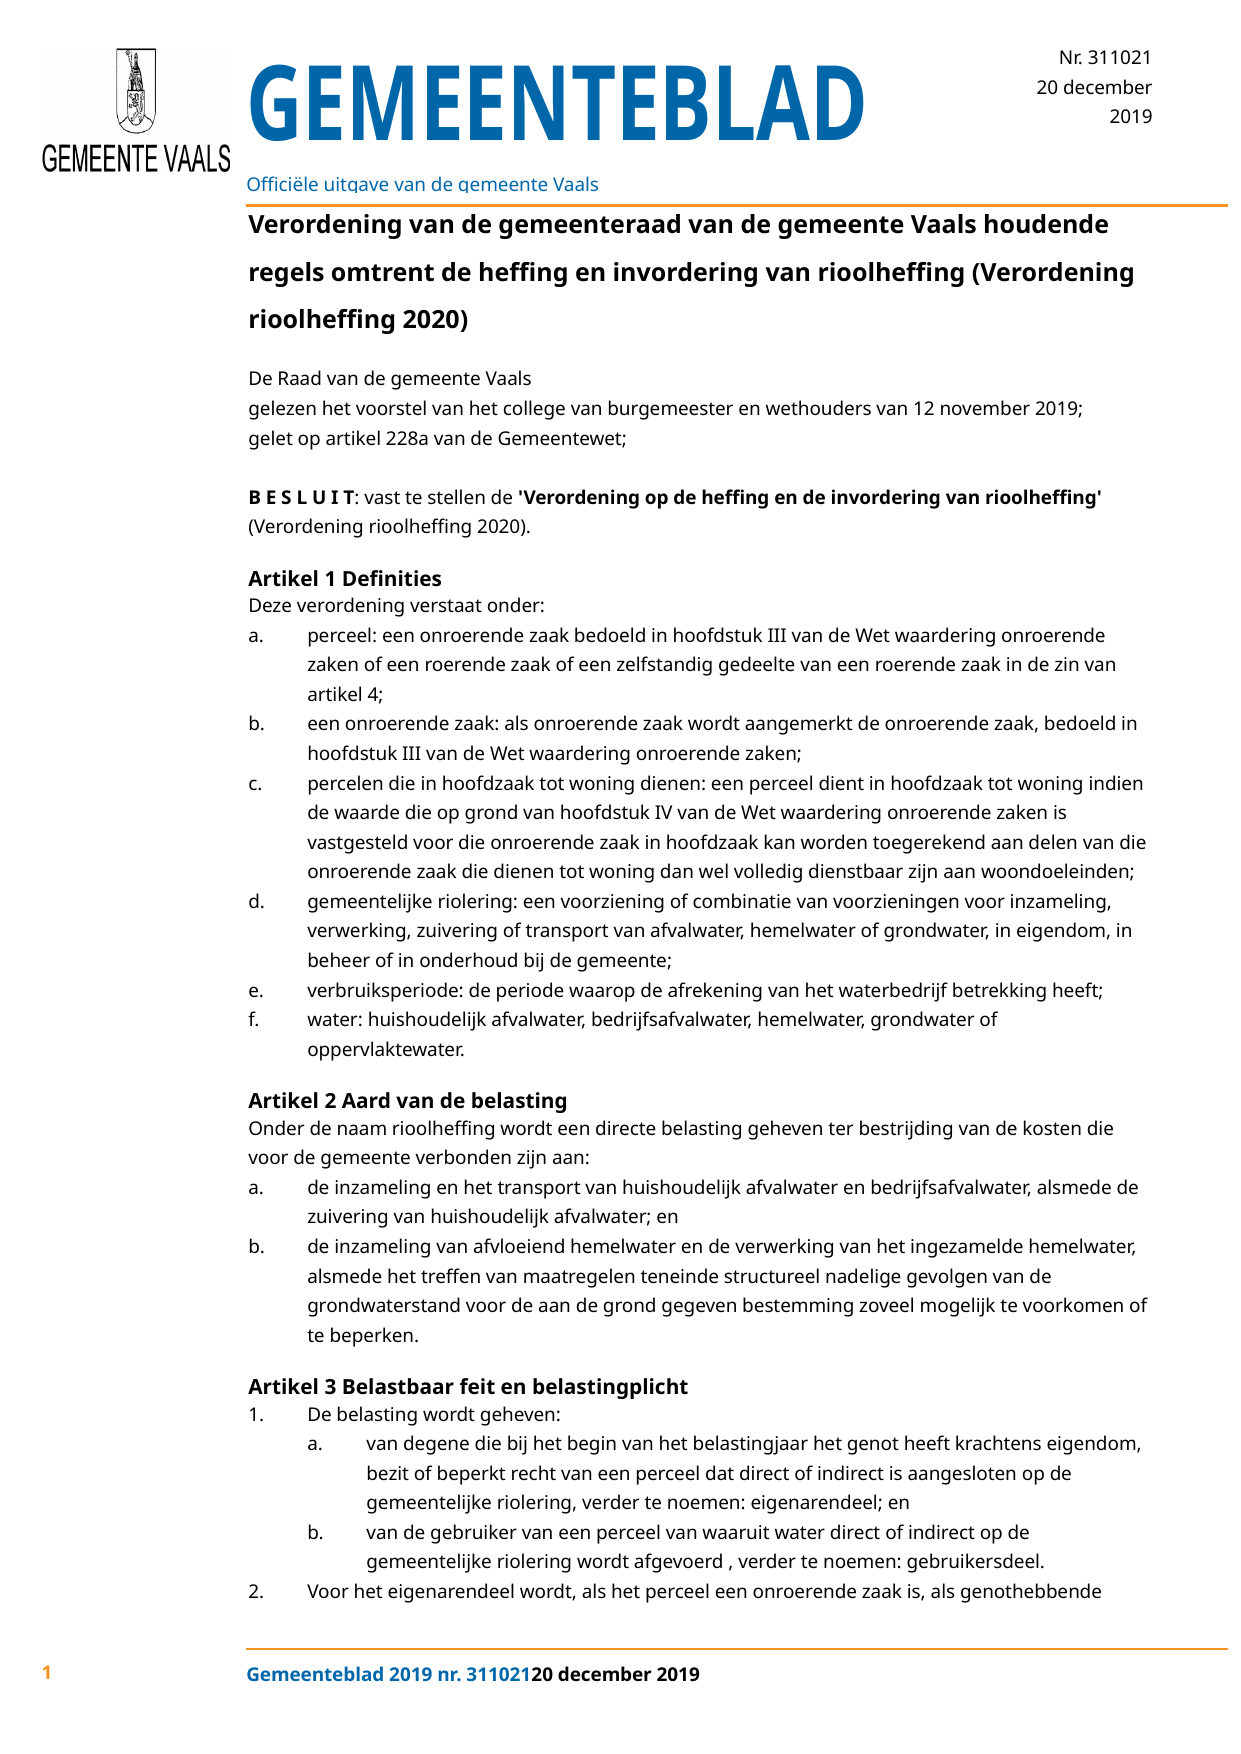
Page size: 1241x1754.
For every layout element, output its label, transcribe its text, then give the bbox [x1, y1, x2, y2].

list de inzameling van afvloeiend hemelwater en de verwerking van het ingezamelde hemelwater, alsmede het treffen van maatregelen teneinde structureel nadelige gevolgen van de grondwaterstand voor de aan de grond gegeven bestemming zoveel mogelijk te voorkomen of te beperken. [248, 1233, 1152, 1348]
list van degene die bij het begin van het belastingjaar het genot heeft krachtens eigendom, bezit of beperkt recht van een perceel dat direct of indirect is aangesloten op de gemeentelijke riolering, verder te noemen: eigenarendeel; en [307, 1430, 1152, 1515]
picture [41, 47, 231, 172]
list gemeentelijke riolering: een voorziening of combinatie van voorzieningen voor inzameling, verwerking, zuivering of transport van afvalwater, hemelwater of grondwater, in eigendom, in beheer of in onderhoud bij de gemeente; [248, 888, 1152, 973]
text Onder de naam rioolheffing wordt een directe belasting geheven ter bestrijding van de kosten die voor de gemeente verbonden zijn aan: [248, 1115, 1152, 1170]
text B E S L U I T: vast te stellen de 'Verordening op de heffing en de invordering van rioolheffing' (Verordening rioolheffing 2020). [248, 484, 1152, 539]
list percelen die in hoofdzaak tot woning dienen: een perceel dient in hoofdzaak tot woning indien de waarde die op grond van hoofdstuk IV van de Wet waardering onroerende zaken is vastgesteld voor die onroerende zaak in hoofdzaak kan worden toegerekend aan delen van die onroerende zaak die dienen tot woning dan wel volledig dienstbaar zijn aan woondoeleinden; [248, 770, 1152, 884]
text gelet op artikel 228a van de Gemeentewet; [248, 425, 1152, 450]
list de inzameling en het transport van huishoudelijk afvalwater en bedrijfsafvalwater, alsmede de zuivering van huishoudelijk afvalwater; en [248, 1174, 1152, 1229]
list De belasting wordt geheven: [248, 1401, 1152, 1427]
text Artikel 1 Definities [248, 564, 1152, 592]
text De Raad van de gemeente Vaals [248, 366, 1152, 391]
text gelezen het voorstel van het college van burgemeester en wethouders van 12 november 2019; [248, 395, 1152, 421]
text Deze verordening verstaat onder: [248, 592, 1152, 618]
list water: huishoudelijk afvalwater, bedrijfsafvalwater, hemelwater, grondwater of oppervlaktewater. [248, 1006, 1152, 1062]
list perceel: een onroerende zaak bedoeld in hoofdstuk III van de Wet waardering onroerende zaken of een roerende zaak of een zelfstandig gedeelte van een roerende zaak in de zin van artikel 4; [248, 622, 1152, 707]
list Voor het eigenarendeel wordt, als het perceel een onroerende zaak is, als genothebbende [248, 1578, 1152, 1604]
list verbruiksperiode: de periode waarop de afrekening van het waterbedrijf betrekking heeft; [248, 977, 1152, 1003]
text Artikel 3 Belastbaar feit en belastingplicht [248, 1372, 1152, 1401]
list een onroerende zaak: als onroerende zaak wordt aangemerkt de onroerende zaak, bedoeld in hoofdstuk III van de Wet waardering onroerende zaken; [248, 711, 1152, 766]
list van de gebruiker van een perceel van waaruit water direct of indirect op de gemeentelijke riolering wordt afgevoerd , verder te noemen: gebruikersdeel. [307, 1519, 1152, 1574]
text Verordening van de gemeenteraad van de gemeente Vaals houdende regels omtrent de heffing en invordering van rioolheffing (Verordening rioolheffing 2020) [248, 207, 1152, 336]
text Artikel 2 Aard van de belasting [248, 1086, 1152, 1115]
